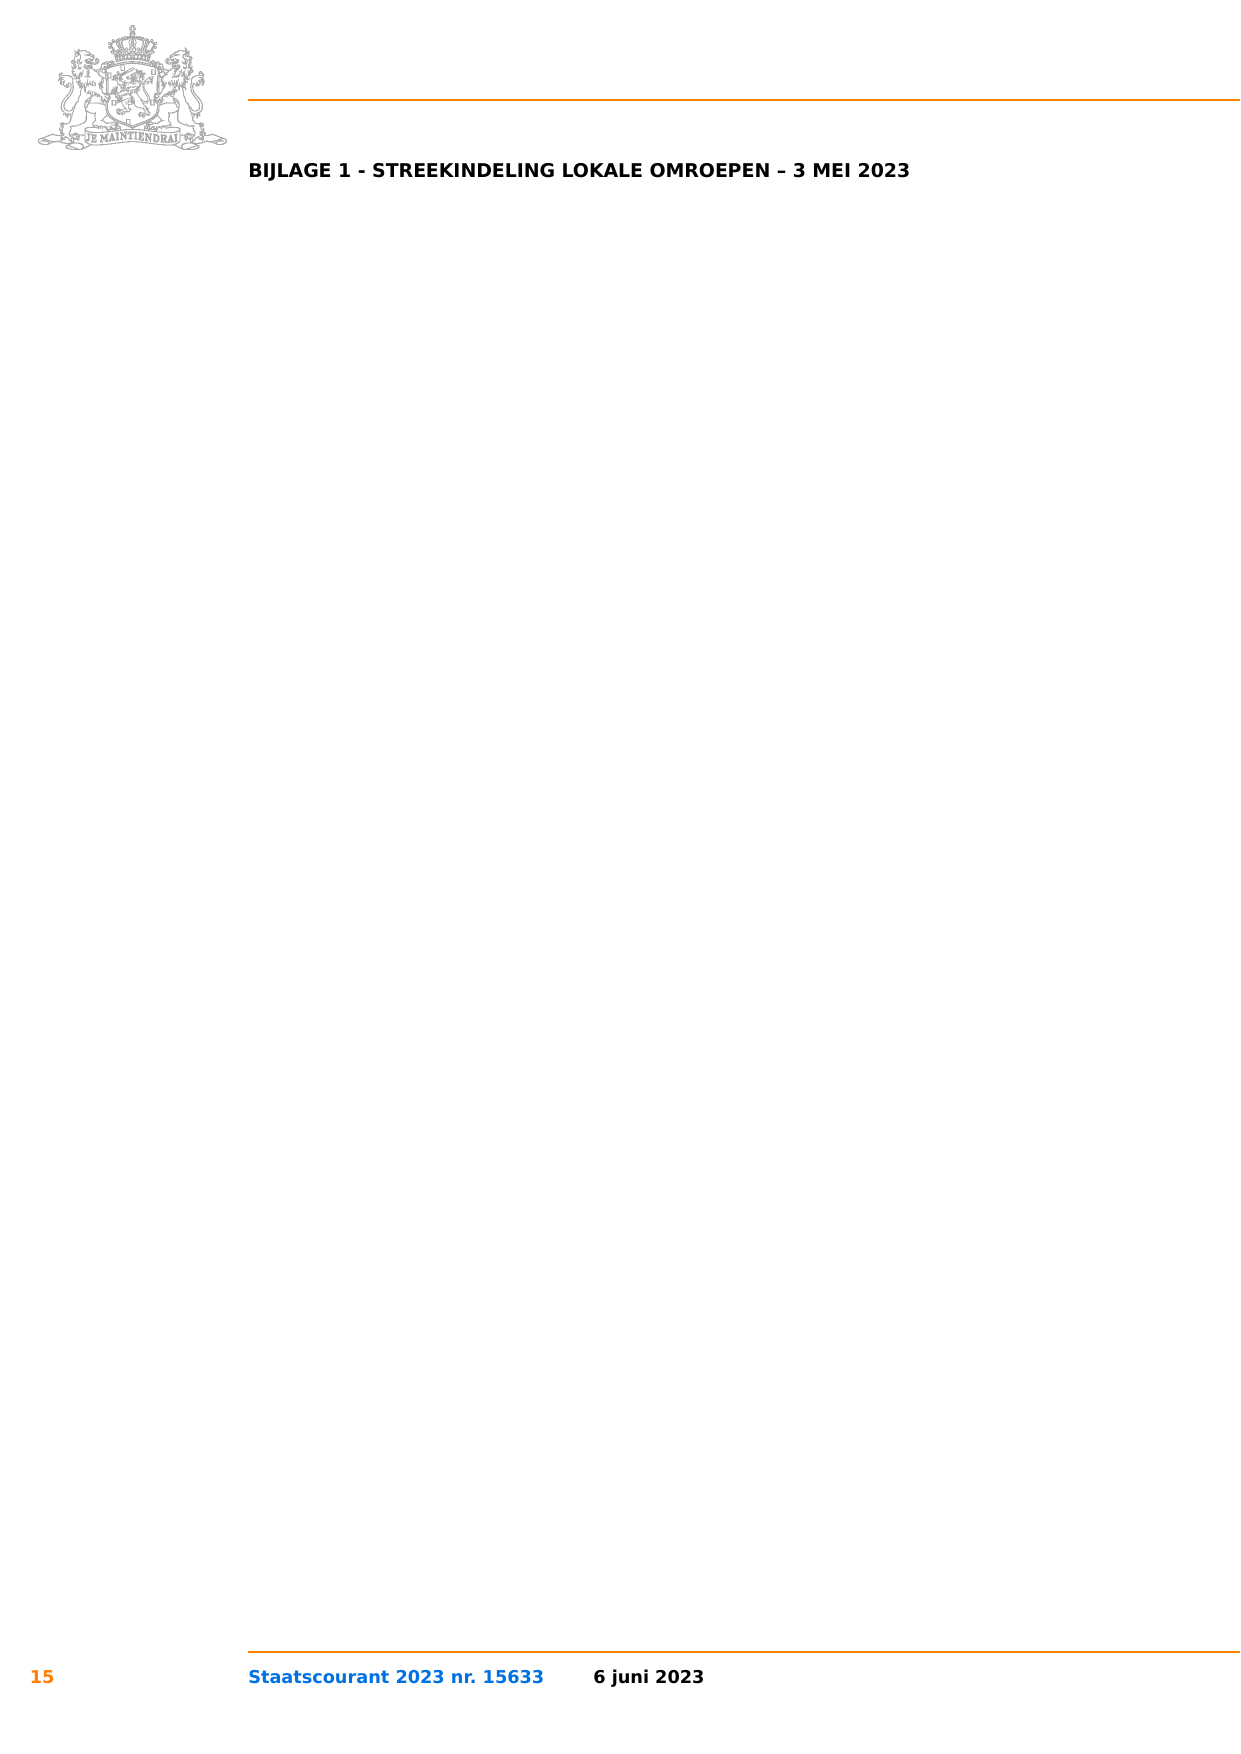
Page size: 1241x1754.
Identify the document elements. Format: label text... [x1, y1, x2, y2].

picture [38, 25, 227, 150]
subtitle BIJLAGE 1 - STREEKINDELING LOKALE OMROEPEN – 3 MEI 2023 [248, 160, 1163, 182]
